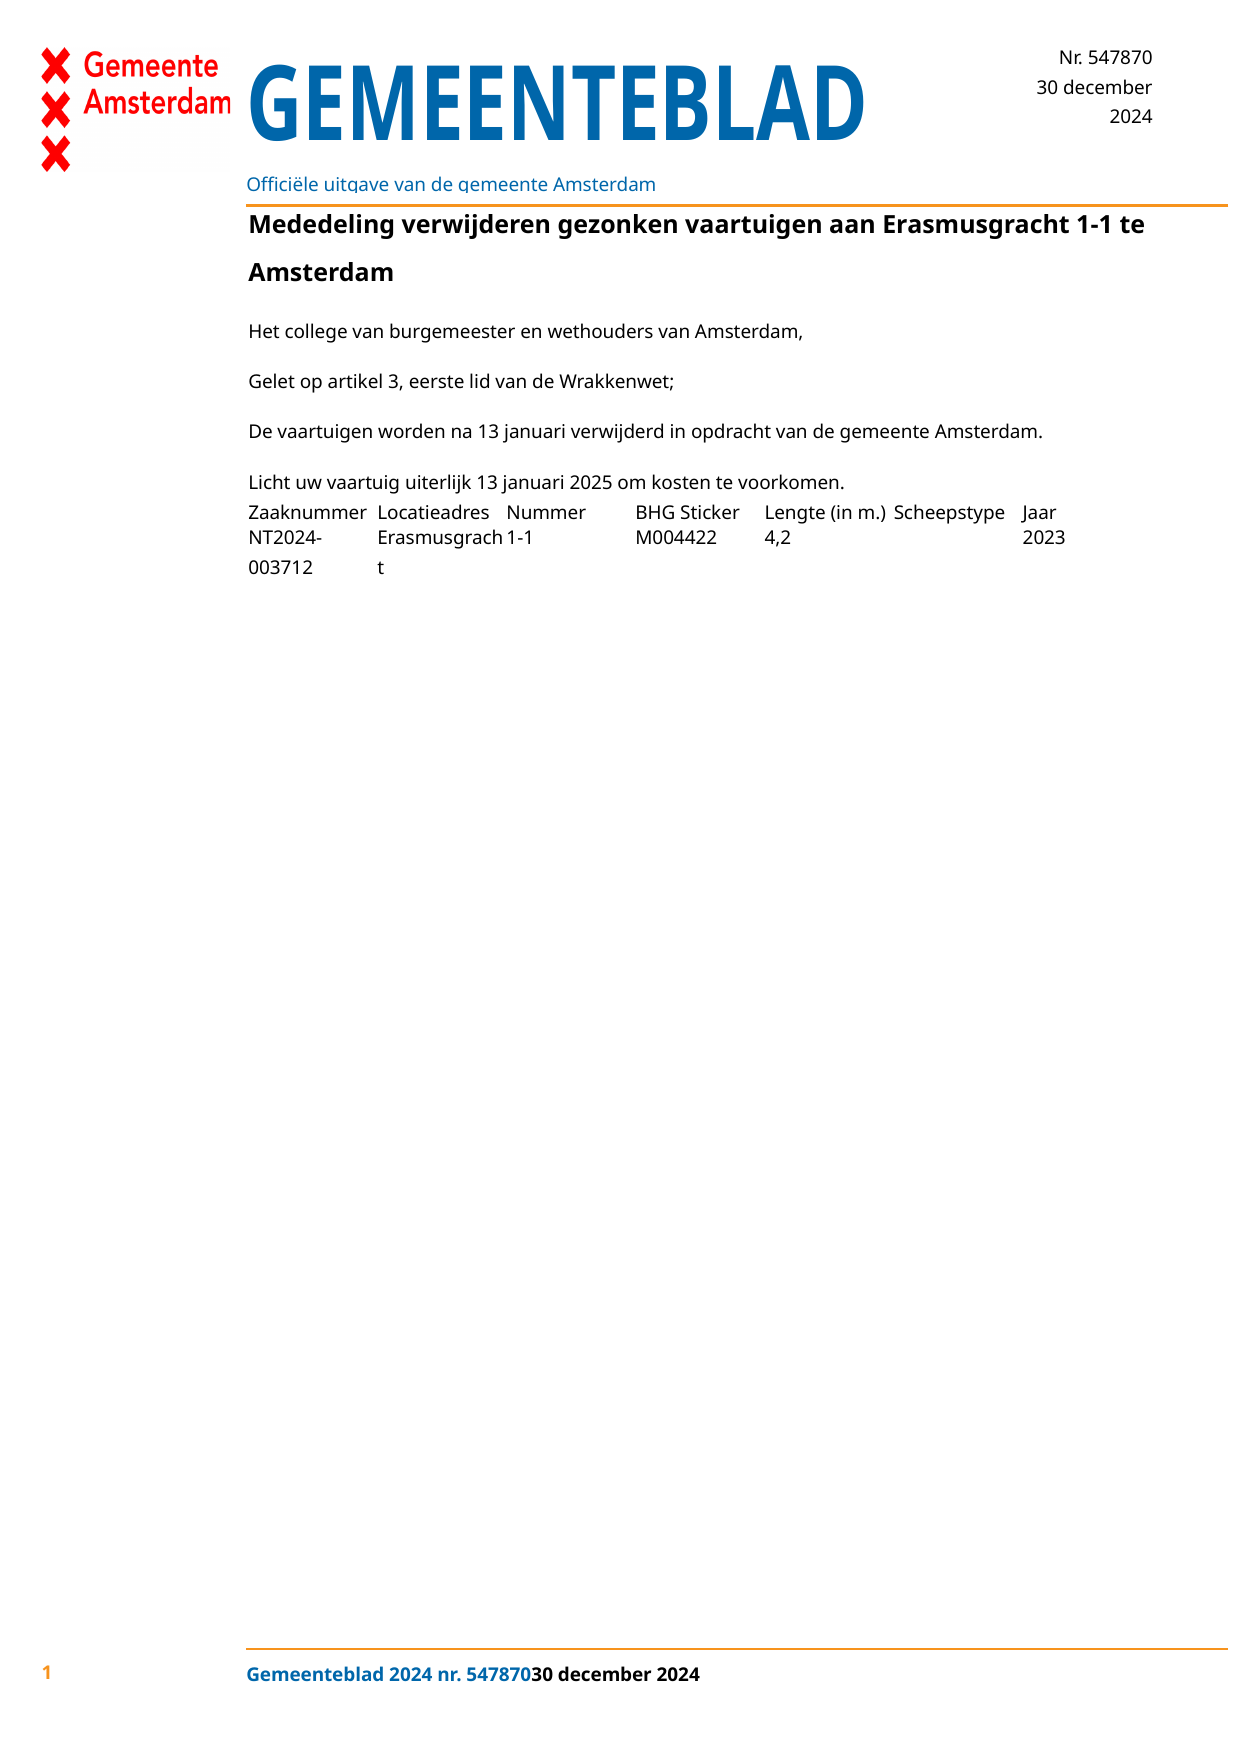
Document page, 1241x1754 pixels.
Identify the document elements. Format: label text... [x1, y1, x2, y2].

table_header Lengte (in m.) [764, 499, 893, 524]
text Het college van burgemeester en wethouders van Amsterdam, [248, 318, 1152, 344]
table_header BHG Sticker [635, 499, 764, 524]
text De vaartuigen worden na 13 januari verwijderd in opdracht van de gemeente Amsterdam. [248, 419, 1152, 444]
table_header Locatieadres [377, 499, 506, 524]
table_cell Erasmusgracht [377, 525, 506, 580]
table_cell 4,2 [764, 525, 893, 580]
table_cell M004422 [635, 525, 764, 580]
table_header Nummer [506, 499, 635, 524]
table_header Zaaknummer [248, 499, 377, 524]
table_cell 2023 [1023, 525, 1152, 580]
text Licht uw vaartuig uiterlijk 13 januari 2025 om kosten te voorkomen. [248, 469, 1152, 495]
table_header Scheepstype [894, 499, 1022, 524]
table_header Jaar [1023, 499, 1152, 524]
table_cell 1-1 [506, 525, 635, 580]
picture [41, 47, 231, 172]
text Gelet op artikel 3, eerste lid van de Wrakkenwet; [248, 368, 1152, 394]
text Mededeling verwijderen gezonken vaartuigen aan Erasmusgracht 1-1 te Amsterdam [248, 207, 1152, 288]
table_cell [894, 525, 1022, 580]
table_cell NT2024-003712 [248, 525, 377, 580]
